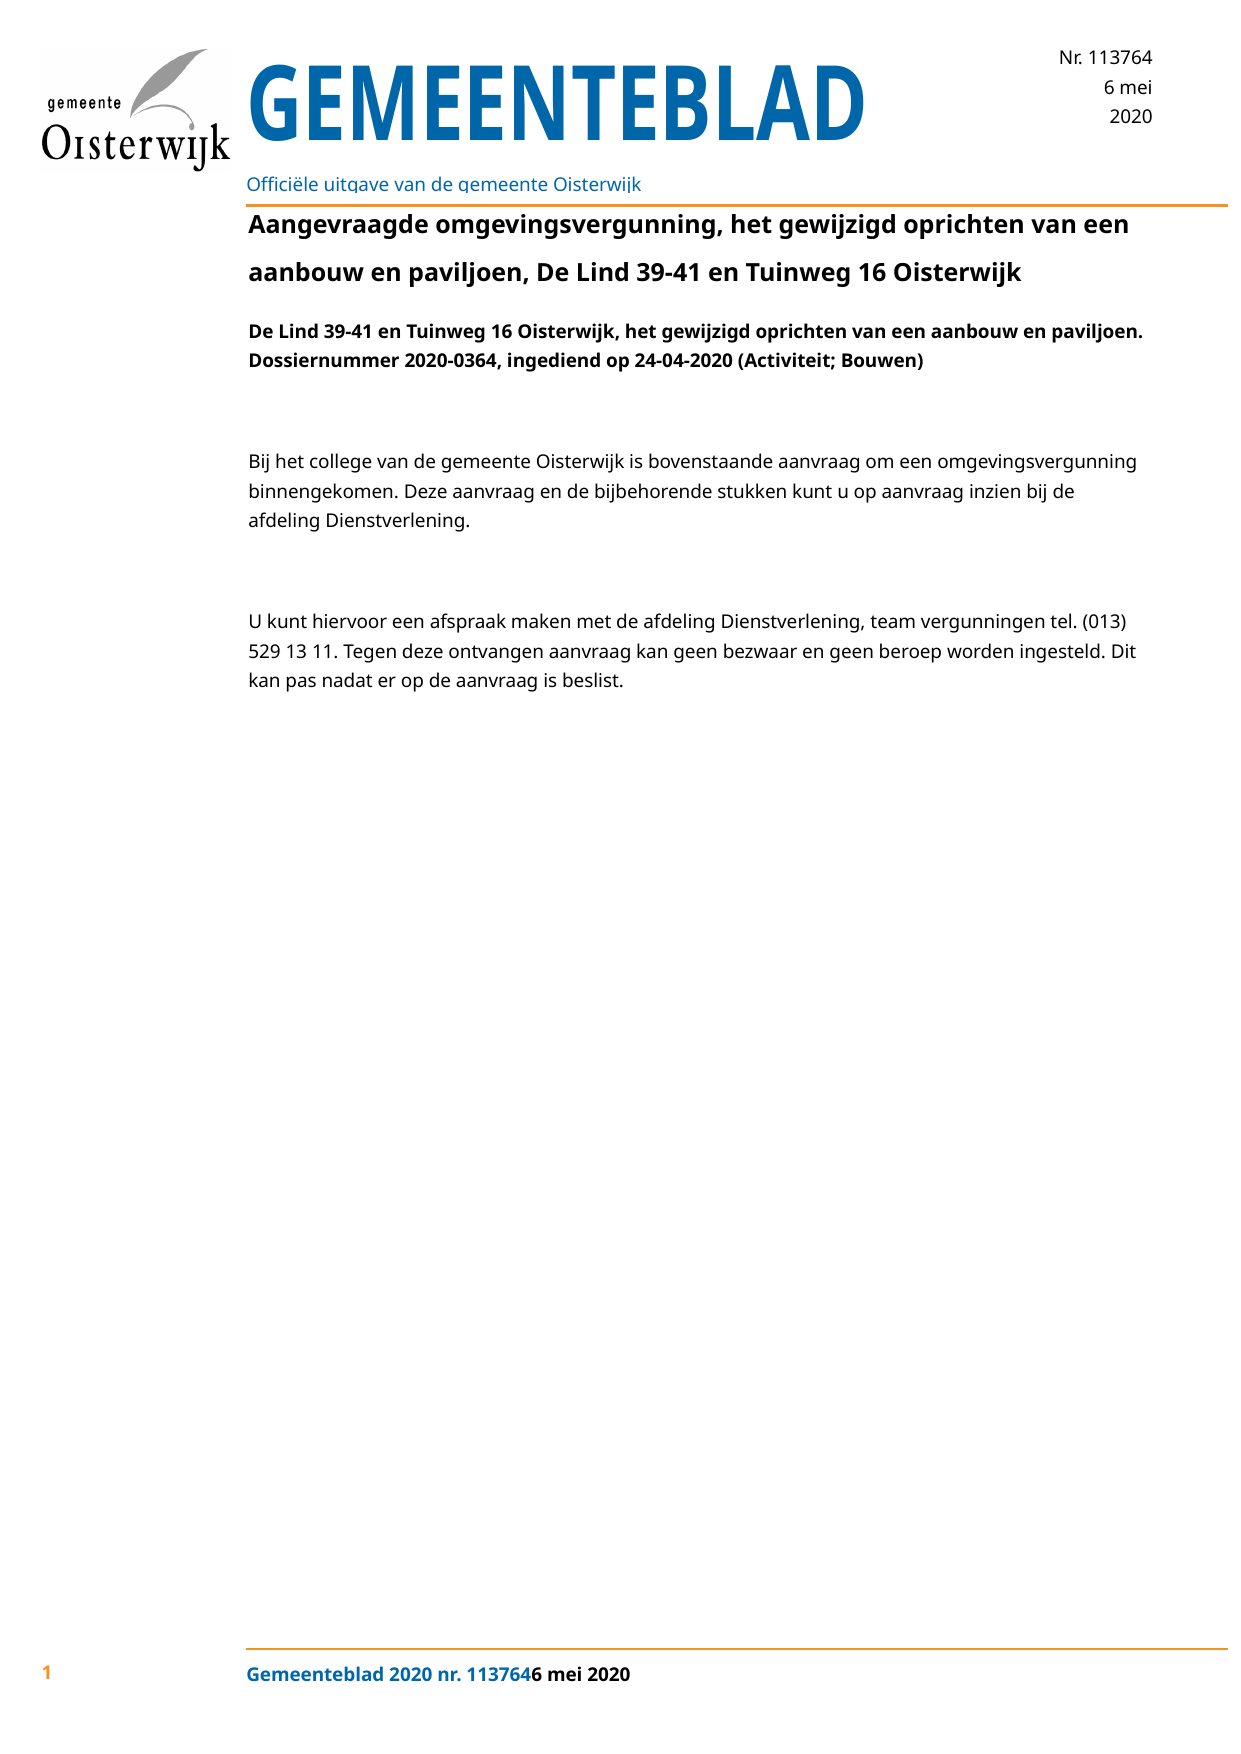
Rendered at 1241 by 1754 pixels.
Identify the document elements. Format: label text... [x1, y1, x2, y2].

text Bij het college van de gemeente Oisterwijk is bovenstaande aanvraag om een omgevingsvergunning binnengekomen. Deze aanvraag en de bijbehorende stukken kunt u op aanvraag inzien bij de afdeling Dienstverlening. [248, 448, 1152, 533]
text U kunt hiervoor een afspraak maken met de afdeling Dienstverlening, team vergunningen tel. (013) 529 13 11. Tegen deze ontvangen aanvraag kan geen bezwaar en geen beroep worden ingesteld. Dit kan pas nadat er op de aanvraag is beslist. [248, 608, 1152, 693]
picture [41, 47, 231, 172]
text Aangevraagde omgevingsvergunning, het gewijzigd oprichten van een aanbouw en paviljoen, De Lind 39-41 en Tuinweg 16 Oisterwijk [248, 207, 1152, 288]
text De Lind 39-41 en Tuinweg 16 Oisterwijk, het gewijzigd oprichten van een aanbouw en paviljoen. Dossiernummer 2020-0364, ingediend op 24-04-2020 (Activiteit; Bouwen) [248, 318, 1152, 373]
